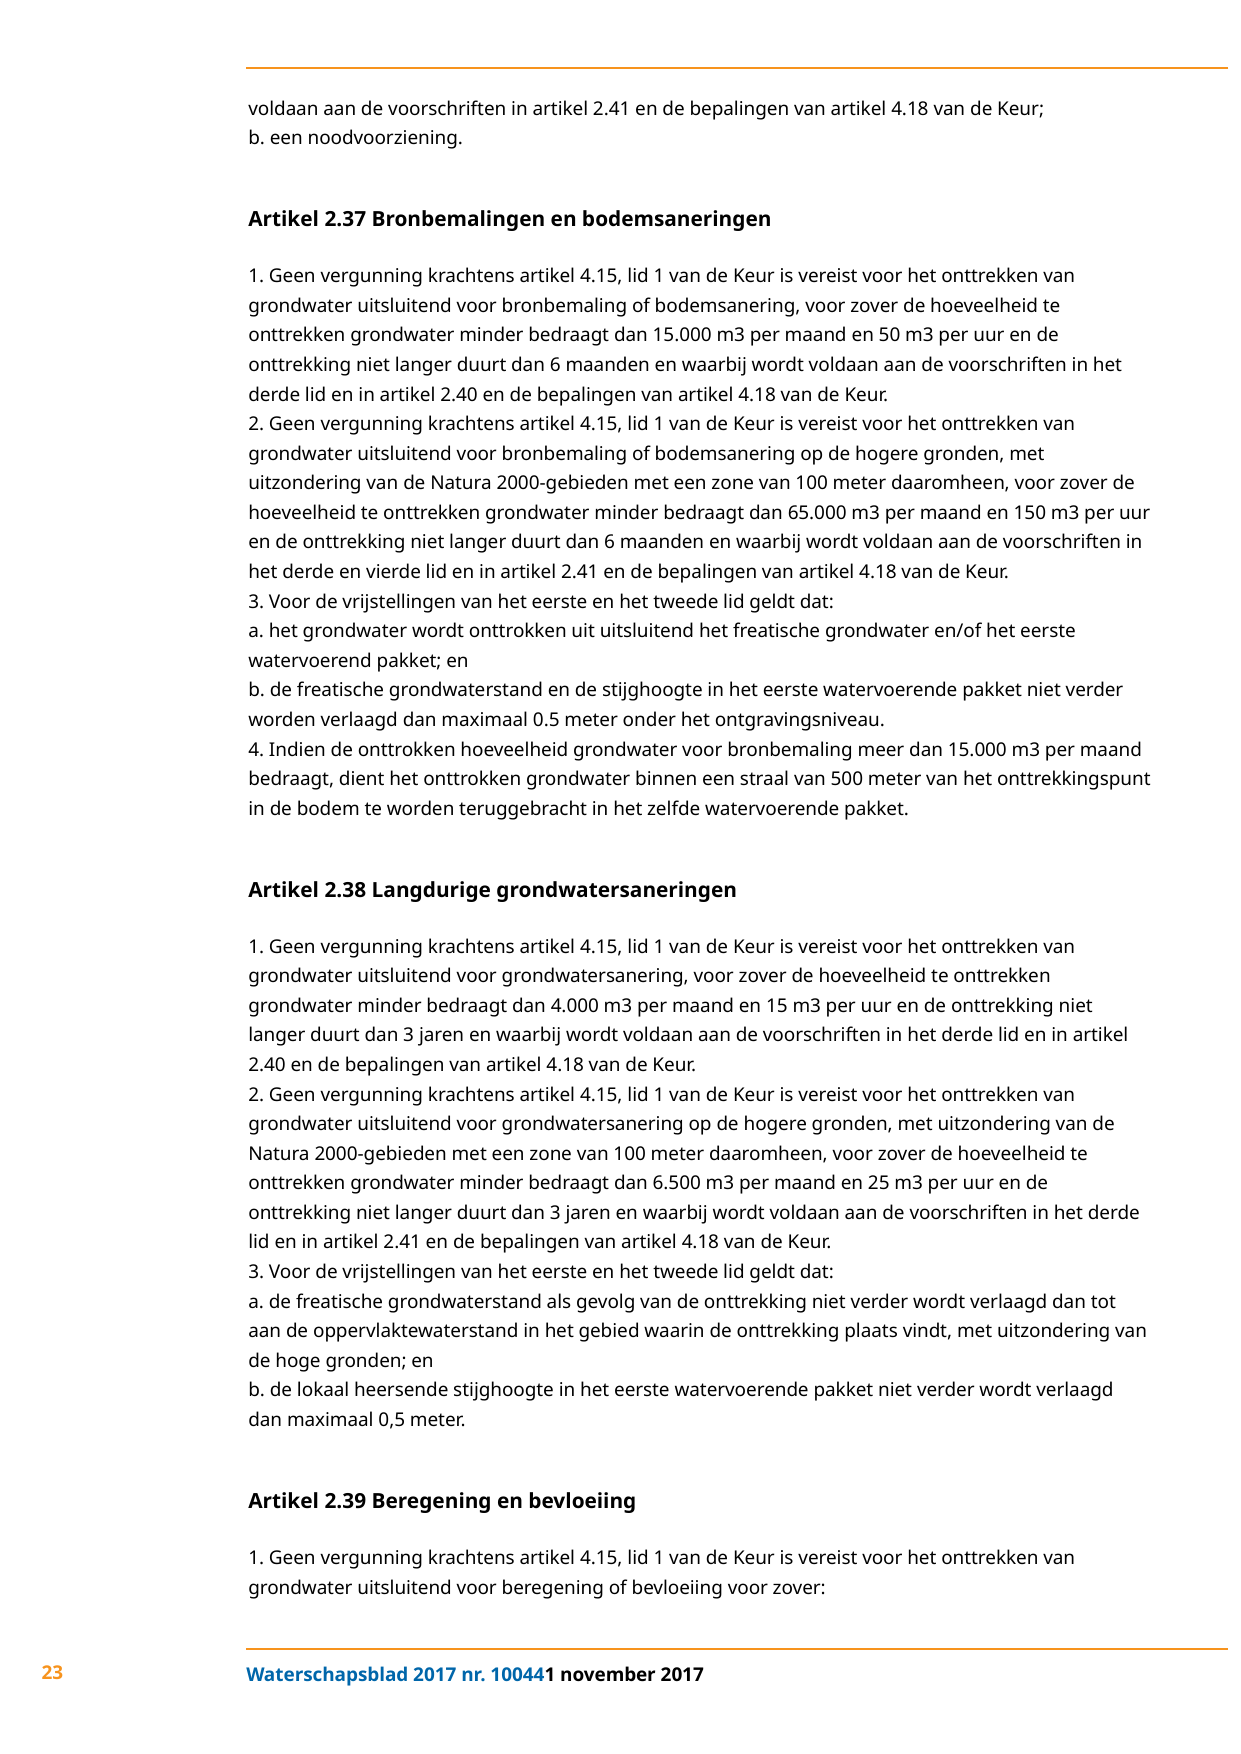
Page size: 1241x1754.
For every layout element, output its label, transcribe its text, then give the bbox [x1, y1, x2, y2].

text 1. Geen vergunning krachtens artikel 4.15, lid 1 van de Keur is vereist voor het onttrekken van grondwater uitsluitend voor beregening of bevloeiing voor zover: [248, 1544, 1152, 1599]
picture [41, 47, 231, 172]
text voldaan aan de voorschriften in artikel 2.41 en de bepalingen van artikel 4.18 van de Keur; [248, 95, 1152, 121]
text a. het grondwater wordt onttrokken uit uitsluitend het freatische grondwater en/of het eerste watervoerend pakket; en [248, 617, 1152, 673]
text Artikel 2.38 Langdurige grondwatersaneringen [248, 875, 1152, 903]
text 3. Voor de vrijstellingen van het eerste en het tweede lid geldt dat: [248, 1258, 1152, 1284]
text Artikel 2.39 Beregening en bevloeiing [248, 1486, 1152, 1515]
text b. de lokaal heersende stijghoogte in het eerste watervoerende pakket niet verder wordt verlaagd dan maximaal 0,5 meter. [248, 1377, 1152, 1432]
text 3. Voor de vrijstellingen van het eerste en het tweede lid geldt dat: [248, 588, 1152, 613]
text 1. Geen vergunning krachtens artikel 4.15, lid 1 van de Keur is vereist voor het onttrekken van grondwater uitsluitend voor bronbemaling of bodemsanering, voor zover de hoeveelheid te onttrekken grondwater minder bedraagt dan 15.000 m3 per maand en 50 m3 per uur en de onttrekking niet langer duurt dan 6 maanden en waarbij wordt voldaan aan de voorschriften in het derde lid en in artikel 2.40 en de bepalingen van artikel 4.18 van de Keur. [248, 262, 1152, 406]
text a. de freatische grondwaterstand als gevolg van de onttrekking niet verder wordt verlaagd dan tot aan de oppervlaktewaterstand in het gebied waarin de onttrekking plaats vindt, met uitzondering van de hoge gronden; en [248, 1288, 1152, 1373]
text 1. Geen vergunning krachtens artikel 4.15, lid 1 van de Keur is vereist voor het onttrekken van grondwater uitsluitend voor grondwatersanering, voor zover de hoeveelheid te onttrekken grondwater minder bedraagt dan 4.000 m3 per maand en 15 m3 per uur en de onttrekking niet langer duurt dan 3 jaren en waarbij wordt voldaan aan de voorschriften in het derde lid en in artikel 2.40 en de bepalingen van artikel 4.18 van de Keur. [248, 933, 1152, 1077]
text 2. Geen vergunning krachtens artikel 4.15, lid 1 van de Keur is vereist voor het onttrekken van grondwater uitsluitend voor bronbemaling of bodemsanering op de hogere gronden, met uitzondering van de Natura 2000-gebieden met een zone van 100 meter daaromheen, voor zover de hoeveelheid te onttrekken grondwater minder bedraagt dan 65.000 m3 per maand en 150 m3 per uur en de onttrekking niet langer duurt dan 6 maanden en waarbij wordt voldaan aan de voorschriften in het derde en vierde lid en in artikel 2.41 en de bepalingen van artikel 4.18 van de Keur. [248, 410, 1152, 584]
text b. een noodvoorziening. [248, 124, 1152, 150]
text 2. Geen vergunning krachtens artikel 4.15, lid 1 van de Keur is vereist voor het onttrekken van grondwater uitsluitend voor grondwatersanering op de hogere gronden, met uitzondering van de Natura 2000-gebieden met een zone van 100 meter daaromheen, voor zover de hoeveelheid te onttrekken grondwater minder bedraagt dan 6.500 m3 per maand en 25 m3 per uur en de onttrekking niet langer duurt dan 3 jaren en waarbij wordt voldaan aan de voorschriften in het derde lid en in artikel 2.41 en de bepalingen van artikel 4.18 van de Keur. [248, 1081, 1152, 1254]
text 4. Indien de onttrokken hoeveelheid grondwater voor bronbemaling meer dan 15.000 m3 per maand bedraagt, dient het onttrokken grondwater binnen een straal van 500 meter van het onttrekkingspunt in de bodem te worden teruggebracht in het zelfde watervoerende pakket. [248, 736, 1152, 821]
text b. de freatische grondwaterstand en de stijghoogte in het eerste watervoerende pakket niet verder worden verlaagd dan maximaal 0.5 meter onder het ontgravingsniveau. [248, 677, 1152, 732]
text Artikel 2.37 Bronbemalingen en bodemsaneringen [248, 204, 1152, 233]
